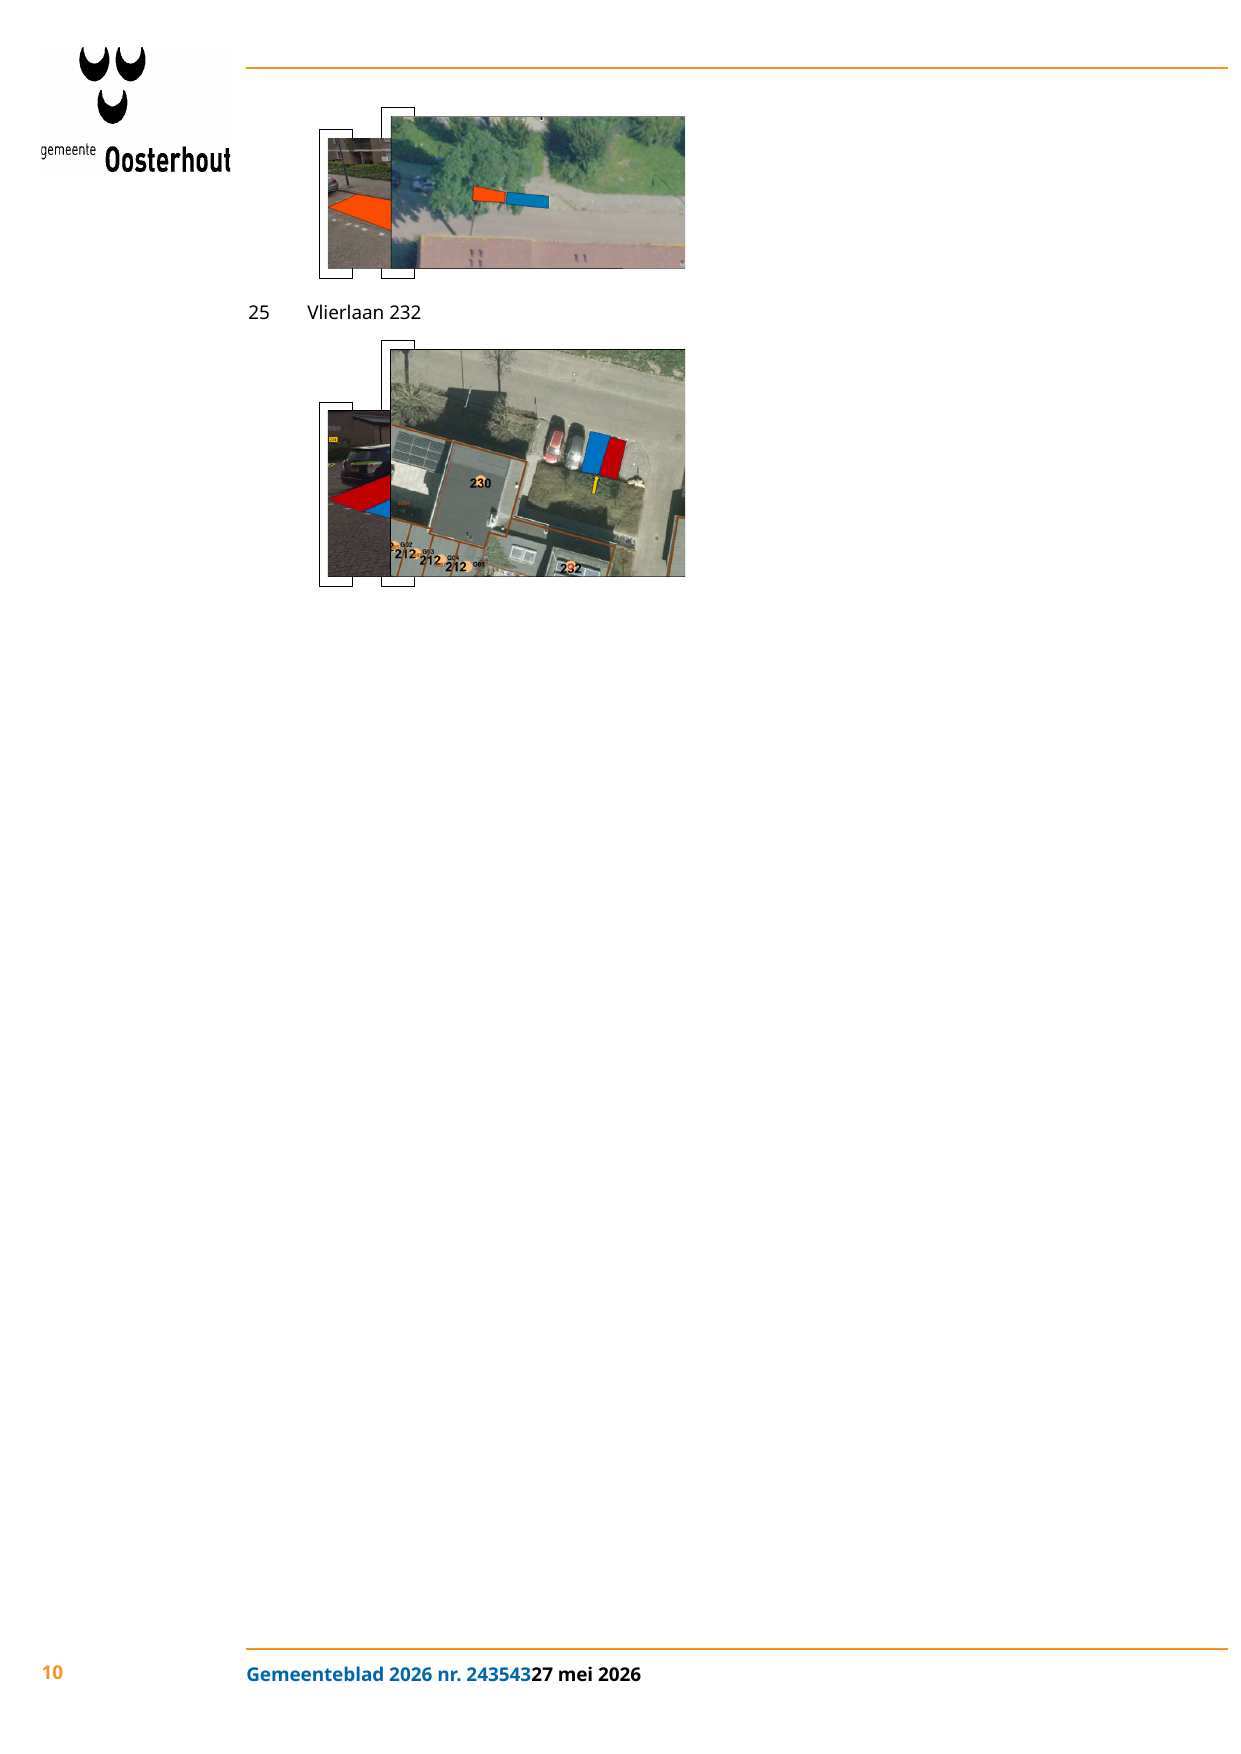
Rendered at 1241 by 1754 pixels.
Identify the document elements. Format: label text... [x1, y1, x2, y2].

picture [41, 47, 231, 172]
list Vlierlaan 232 [248, 299, 1152, 324]
picture [327, 349, 686, 577]
picture [327, 115, 686, 269]
